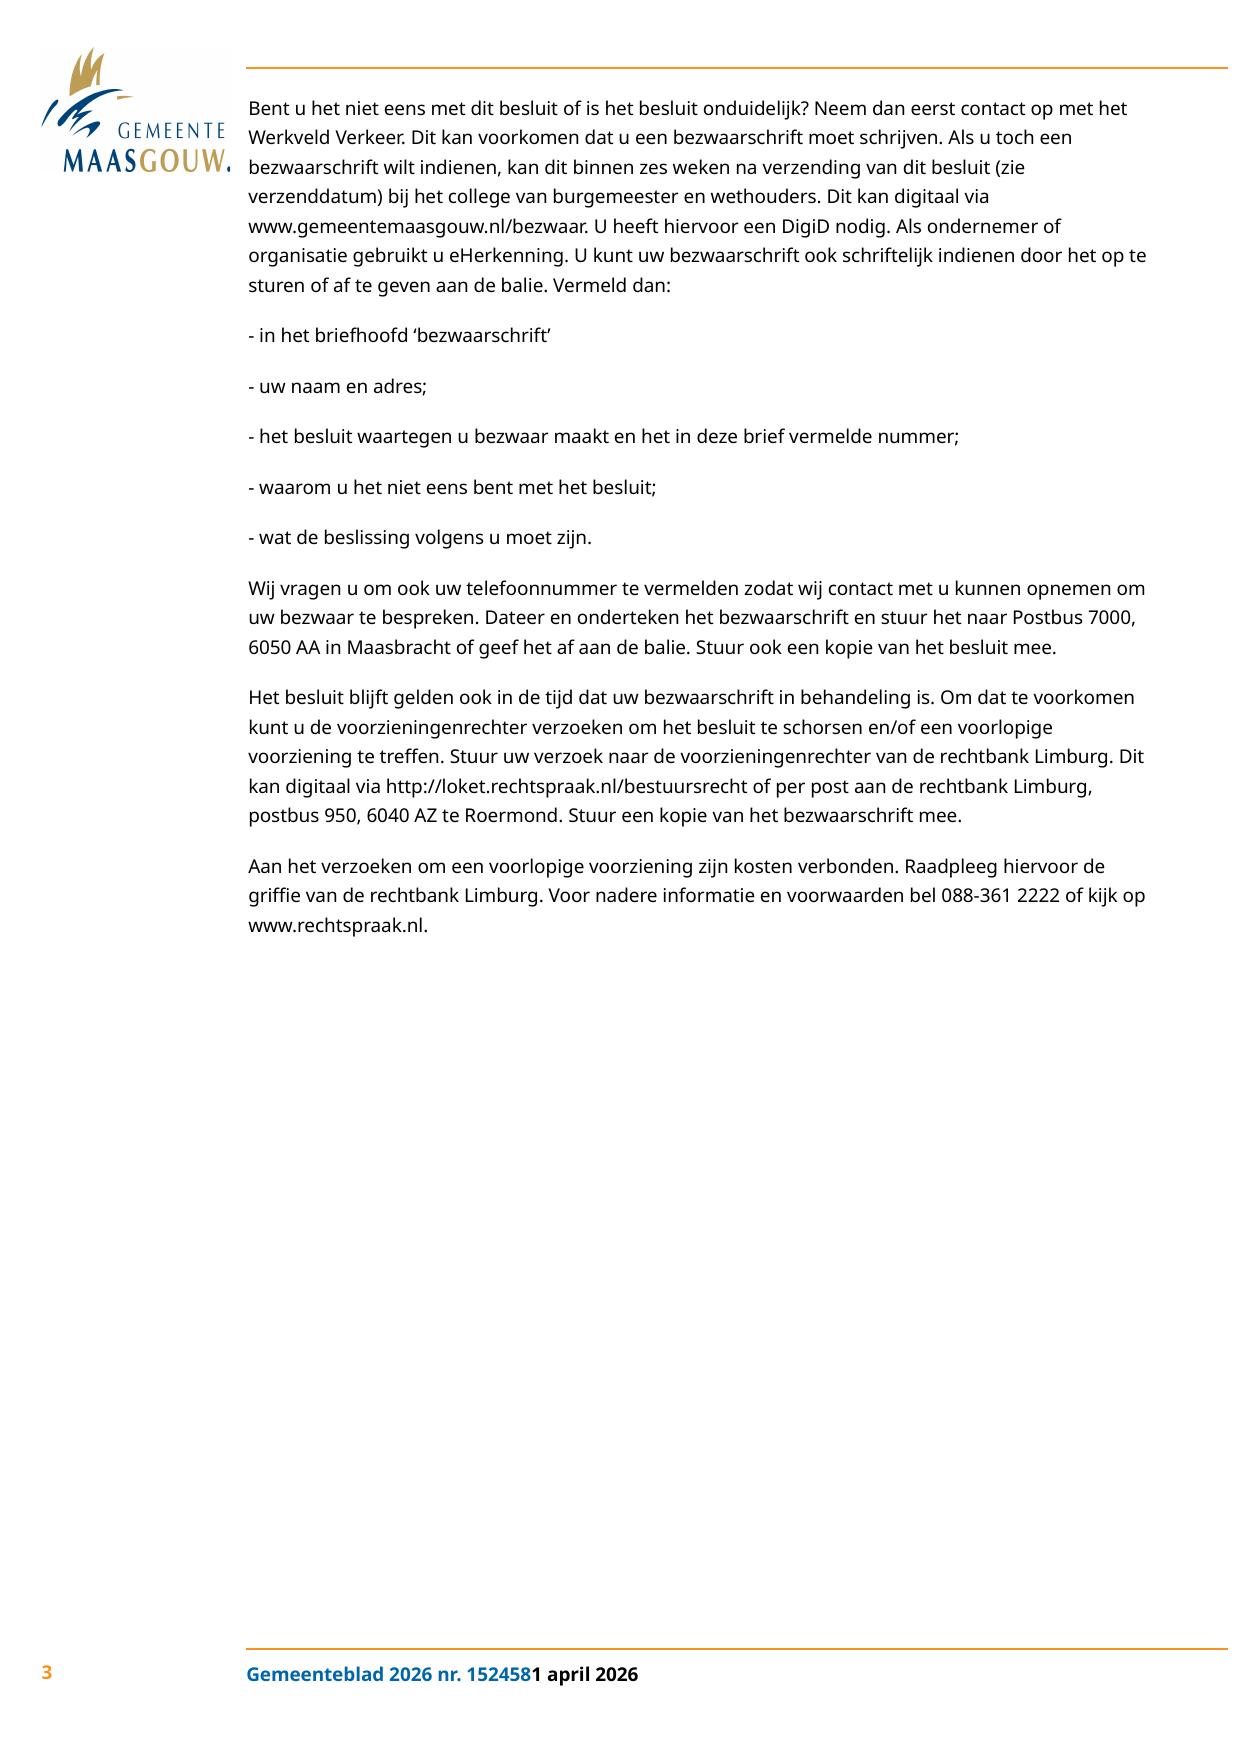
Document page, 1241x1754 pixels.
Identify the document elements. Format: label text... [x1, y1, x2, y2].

text - uw naam en adres; [248, 373, 1152, 399]
text Bent u het niet eens met dit besluit of is het besluit onduidelijk? Neem dan eerst contact op met het Werkveld Verkeer. Dit kan voorkomen dat u een bezwaarschrift moet schrijven. Als u toch een bezwaarschrift wilt indienen, kan dit binnen zes weken na verzending van dit besluit (zie verzenddatum) bij het college van burgemeester en wethouders. Dit kan digitaal via www.gemeentemaasgouw.nl/bezwaar. U heeft hiervoor een DigiD nodig. Als ondernemer of organisatie gebruikt u eHerkenning. U kunt uw bezwaarschrift ook schriftelijk indienen door het op te sturen of af te geven aan de balie. Vermeld dan: [248, 95, 1152, 298]
text Het besluit blijft gelden ook in de tijd dat uw bezwaarschrift in behandeling is. Om dat te voorkomen kunt u de voorzieningenrechter verzoeken om het besluit te schorsen en/of een voorlopige voorziening te treffen. Stuur uw verzoek naar de voorzieningenrechter van de rechtbank Limburg. Dit kan digitaal via http://loket.rechtspraak.nl/bestuursrecht of per post aan de rechtbank Limburg, postbus 950, 6040 AZ te Roermond. Stuur een kopie van het bezwaarschrift mee. [248, 684, 1152, 828]
text Wij vragen u om ook uw telefoonnummer te vermelden zodat wij contact met u kunnen opnemen om uw bezwaar te bespreken. Dateer en onderteken het bezwaarschrift en stuur het naar Postbus 7000, 6050 AA in Maasbracht of geef het af aan de balie. Stuur ook een kopie van het besluit mee. [248, 575, 1152, 660]
text - het besluit waartegen u bezwaar maakt en het in deze brief vermelde nummer; [248, 423, 1152, 449]
text - in het briefhoofd ‘bezwaarschrift’ [248, 323, 1152, 348]
text - waarom u het niet eens bent met het besluit; [248, 474, 1152, 500]
text Aan het verzoeken om een voorlopige voorziening zijn kosten verbonden. Raadpleeg hiervoor de griffie van de rechtbank Limburg. Voor nadere informatie en voorwaarden bel 088-361 2222 of kijk op www.rechtspraak.nl. [248, 853, 1152, 938]
text - wat de beslissing volgens u moet zijn. [248, 524, 1152, 550]
picture [41, 47, 231, 172]
